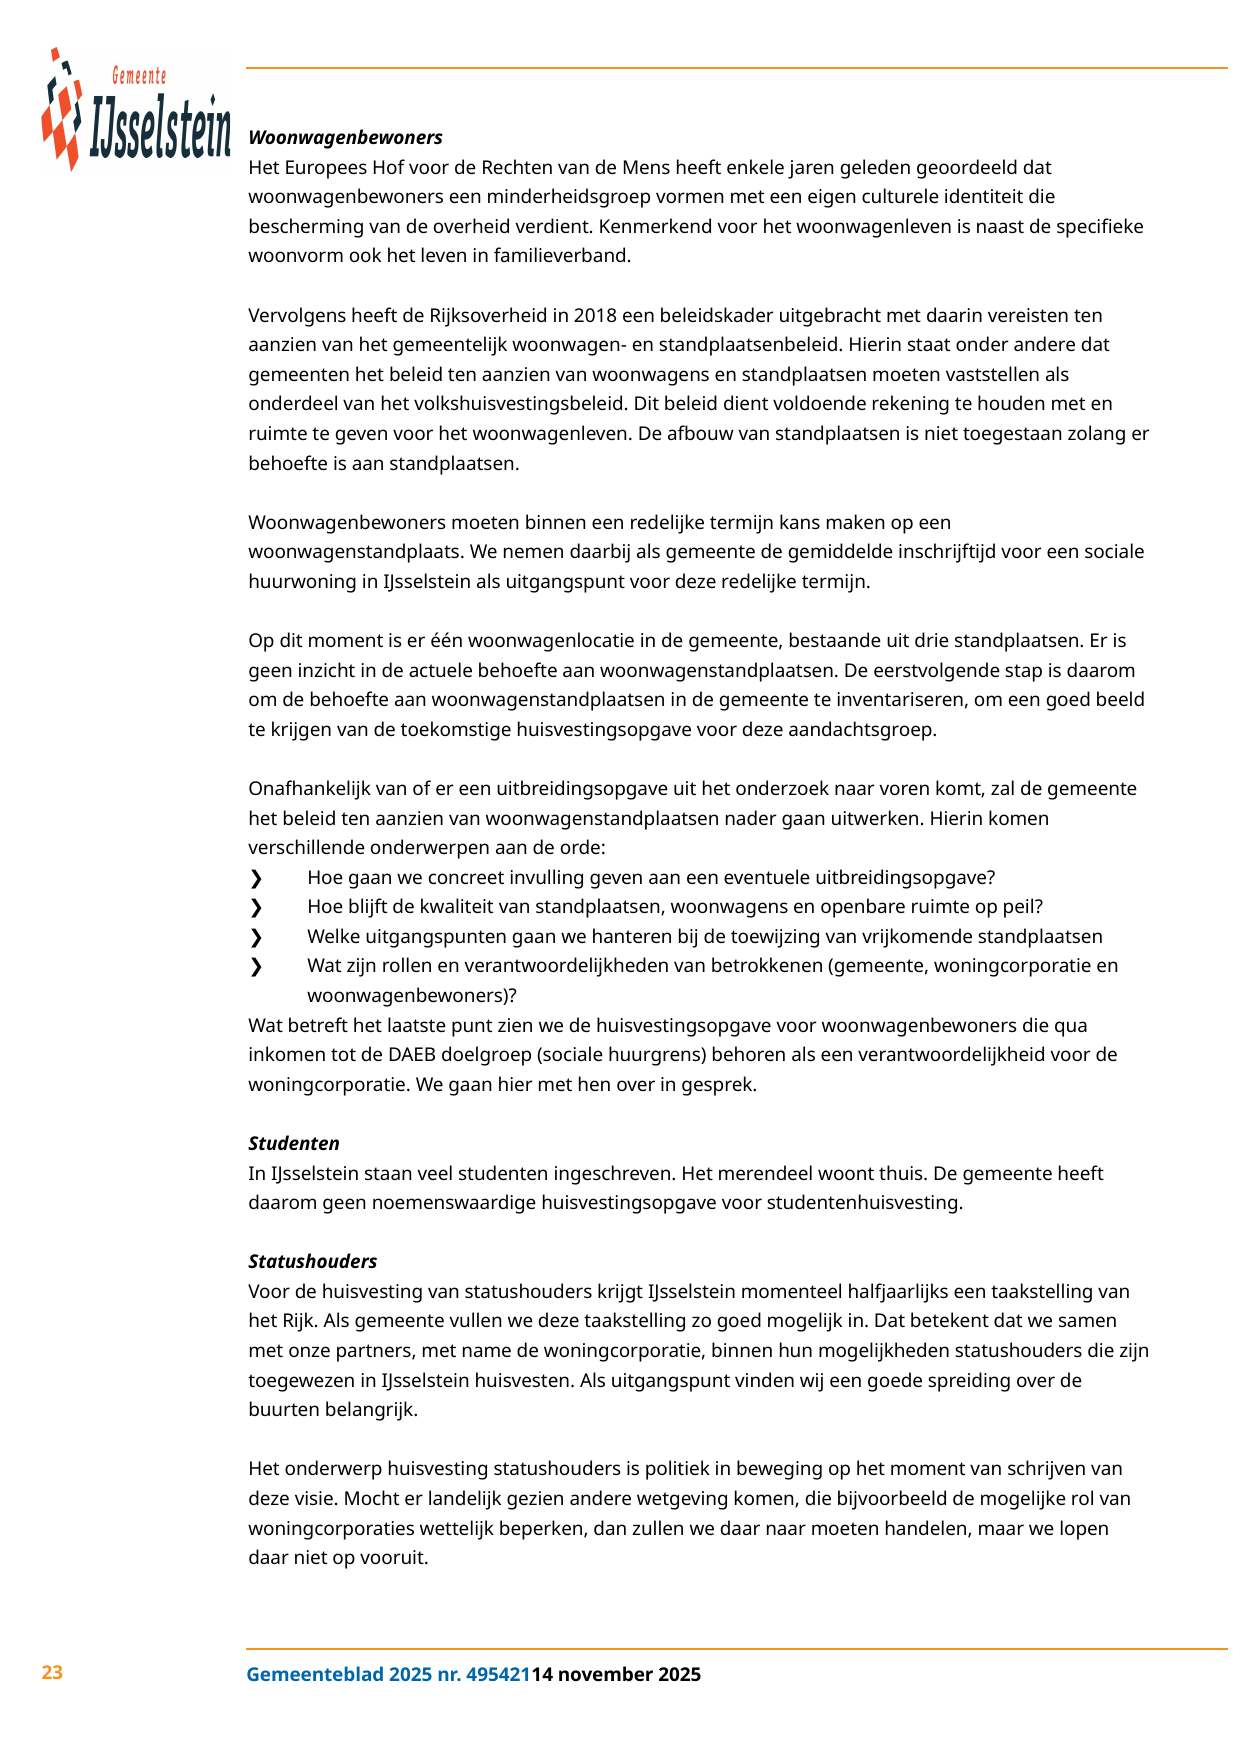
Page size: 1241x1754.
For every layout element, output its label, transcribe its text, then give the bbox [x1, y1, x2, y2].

text Vervolgens heeft de Rijksoverheid in 2018 een beleidskader uitgebracht met daarin vereisten ten aanzien van het gemeentelijk woonwagen- en standplaatsenbeleid. Hierin staat onder andere dat gemeenten het beleid ten aanzien van woonwagens en standplaatsen moeten vaststellen als onderdeel van het volkshuisvestingsbeleid. Dit beleid dient voldoende rekening te houden met en ruimte te geven voor het woonwagenleven. De afbouw van standplaatsen is niet toegestaan zolang er behoefte is aan standplaatsen. [248, 302, 1152, 476]
text In IJsselstein staan veel studenten ingeschreven. Het merendeel woont thuis. De gemeente heeft daarom geen noemenswaardige huisvestingsopgave voor studentenhuisvesting. [248, 1160, 1152, 1215]
text Studenten [248, 1130, 1152, 1156]
text Woonwagenbewoners [248, 124, 1152, 150]
list Welke uitgangspunten gaan we hanteren bij de toewijzing van vrijkomende standplaatsen [248, 923, 1152, 949]
text Woonwagenbewoners moeten binnen een redelijke termijn kans maken op een woonwagenstandplaats. We nemen daarbij als gemeente de gemiddelde inschrijftijd voor een sociale huurwoning in IJsselstein als uitgangspunt voor deze redelijke termijn. [248, 509, 1152, 594]
picture [41, 47, 231, 172]
list Hoe gaan we concreet invulling geven aan een eventuele uitbreidingsopgave? [248, 864, 1152, 890]
text Het onderwerp huisvesting statushouders is politiek in beweging op het moment van schrijven van deze visie. Mocht er landelijk gezien andere wetgeving komen, die bijvoorbeeld de mogelijke rol van woningcorporaties wettelijk beperken, dan zullen we daar naar moeten handelen, maar we lopen daar niet op vooruit. [248, 1456, 1152, 1570]
list Hoe blijft de kwaliteit van standplaatsen, woonwagens en openbare ruimte op peil? [248, 893, 1152, 919]
text Het Europees Hof voor de Rechten van de Mens heeft enkele jaren geleden geoordeeld dat woonwagenbewoners een minderheidsgroep vormen met een eigen culturele identiteit die bescherming van de overheid verdient. Kenmerkend voor het woonwagenleven is naast de specifieke woonvorm ook het leven in familieverband. [248, 154, 1152, 268]
text Voor de huisvesting van statushouders krijgt IJsselstein momenteel halfjaarlijks een taakstelling van het Rijk. Als gemeente vullen we deze taakstelling zo goed mogelijk in. Dat betekent dat we samen met onze partners, met name de woningcorporatie, binnen hun mogelijkheden statushouders die zijn toegewezen in IJsselstein huisvesten. Als uitgangspunt vinden wij een goede spreiding over de buurten belangrijk. [248, 1278, 1152, 1422]
text Onafhankelijk van of er een uitbreidingsopgave uit het onderzoek naar voren komt, zal de gemeente het beleid ten aanzien van woonwagenstandplaatsen nader gaan uitwerken. Hierin komen verschillende onderwerpen aan de orde: [248, 775, 1152, 860]
text Wat betreft het laatste punt zien we de huisvestingsopgave voor woonwagenbewoners die qua inkomen tot de DAEB doelgroep (sociale huurgrens) behoren als een verantwoordelijkheid voor de woningcorporatie. We gaan hier met hen over in gesprek. [248, 1012, 1152, 1097]
text Statushouders [248, 1248, 1152, 1274]
list Wat zijn rollen en verantwoordelijkheden van betrokkenen (gemeente, woningcorporatie en woonwagenbewoners)? [248, 953, 1152, 1008]
text Op dit moment is er één woonwagenlocatie in de gemeente, bestaande uit drie standplaatsen. Er is geen inzicht in de actuele behoefte aan woonwagenstandplaatsen. De eerstvolgende stap is daarom om de behoefte aan woonwagenstandplaatsen in de gemeente te inventariseren, om een goed beeld te krijgen van de toekomstige huisvestingsopgave voor deze aandachtsgroep. [248, 627, 1152, 742]
